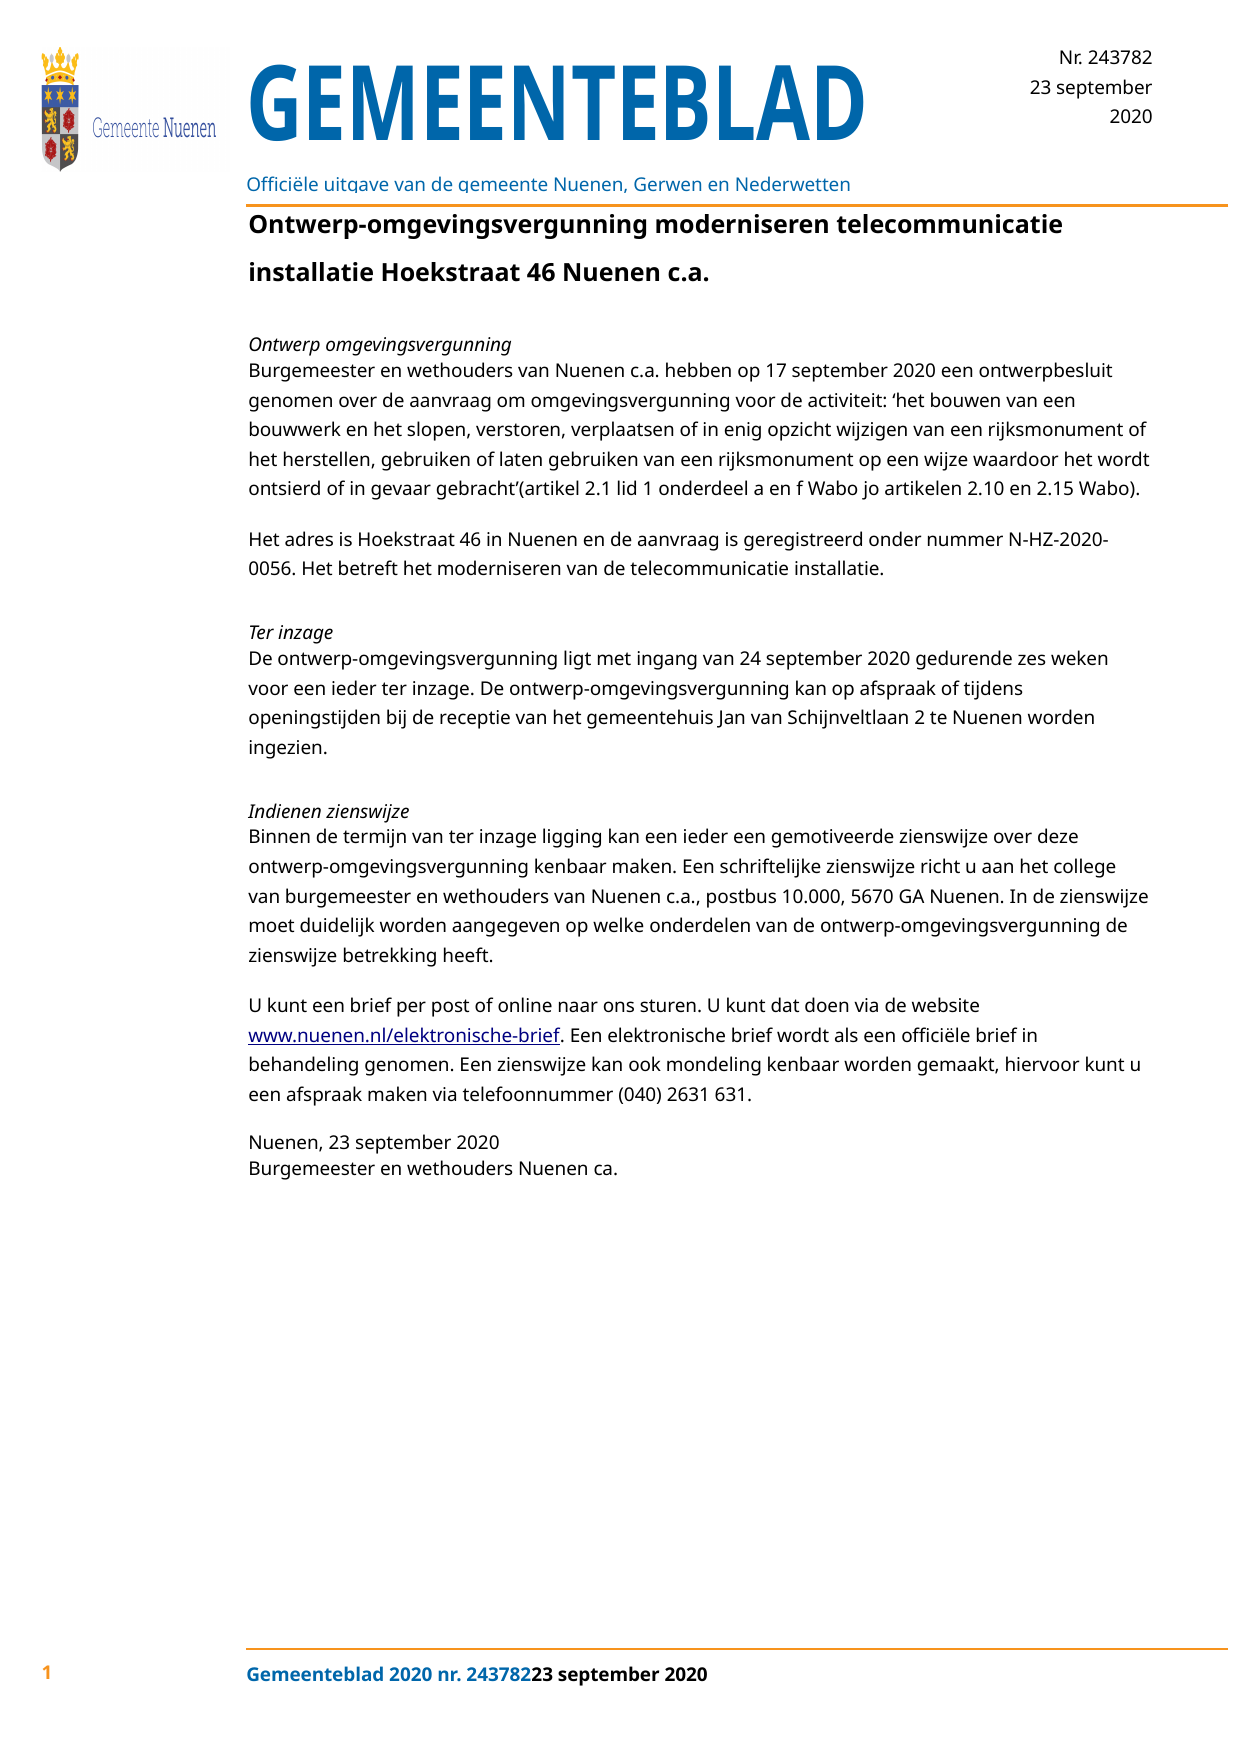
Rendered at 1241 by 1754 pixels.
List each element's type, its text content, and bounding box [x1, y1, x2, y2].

text Indienen zienswijze [248, 798, 1152, 824]
text Ontwerp-omgevingsvergunning moderniseren telecommunicatie installatie Hoekstraat 46 Nuenen c.a. [248, 207, 1152, 288]
text Ter inzage [248, 619, 1152, 645]
text Burgemeester en wethouders Nuenen ca. [248, 1155, 1152, 1180]
text Het adres is Hoekstraat 46 in Nuenen en de aanvraag is geregistreerd onder nummer N-HZ-2020-0056. Het betreft het moderniseren van de telecommunicatie installatie. [248, 526, 1152, 581]
text Burgemeester en wethouders van Nuenen c.a. hebben op 17 september 2020 een ontwerpbesluit genomen over de aanvraag om omgevingsvergunning voor de activiteit: ‘het bouwen van een bouwwerk en het slopen, verstoren, verplaatsen of in enig opzicht wijzigen van een rijksmonument of het herstellen, gebruiken of laten gebruiken van een rijksmonument op een wijze waardoor het wordt ontsierd of in gevaar gebracht’(artikel 2.1 lid 1 onderdeel a en f Wabo jo artikelen 2.10 en 2.15 Wabo). [248, 357, 1152, 501]
text Ontwerp omgevingsvergunning [248, 331, 1152, 357]
text Nuenen, 23 september 2020 [248, 1129, 1152, 1155]
text U kunt een brief per post of online naar ons sturen. U kunt dat doen via de website www.nuenen.nl/elektronische-brief. Een elektronische brief wordt als een officiële brief in behandeling genomen. Een zienswijze kan ook mondeling kenbaar worden gemaakt, hiervoor kunt u een afspraak maken via telefoonnummer (040) 2631 631. [248, 992, 1152, 1107]
text De ontwerp-omgevingsvergunning ligt met ingang van 24 september 2020 gedurende zes weken voor een ieder ter inzage. De ontwerp-omgevingsvergunning kan op afspraak of tijdens openingstijden bij de receptie van het gemeentehuis Jan van Schijnveltlaan 2 te Nuenen worden ingezien. [248, 645, 1152, 760]
picture [41, 47, 231, 172]
text Binnen de termijn van ter inzage ligging kan een ieder een gemotiveerde zienswijze over deze ontwerp-omgevingsvergunning kenbaar maken. Een schriftelijke zienswijze richt u aan het college van burgemeester en wethouders van Nuenen c.a., postbus 10.000, 5670 GA Nuenen. In de zienswijze moet duidelijk worden aangegeven op welke onderdelen van de ontwerp-omgevingsvergunning de zienswijze betrekking heeft. [248, 824, 1152, 968]
